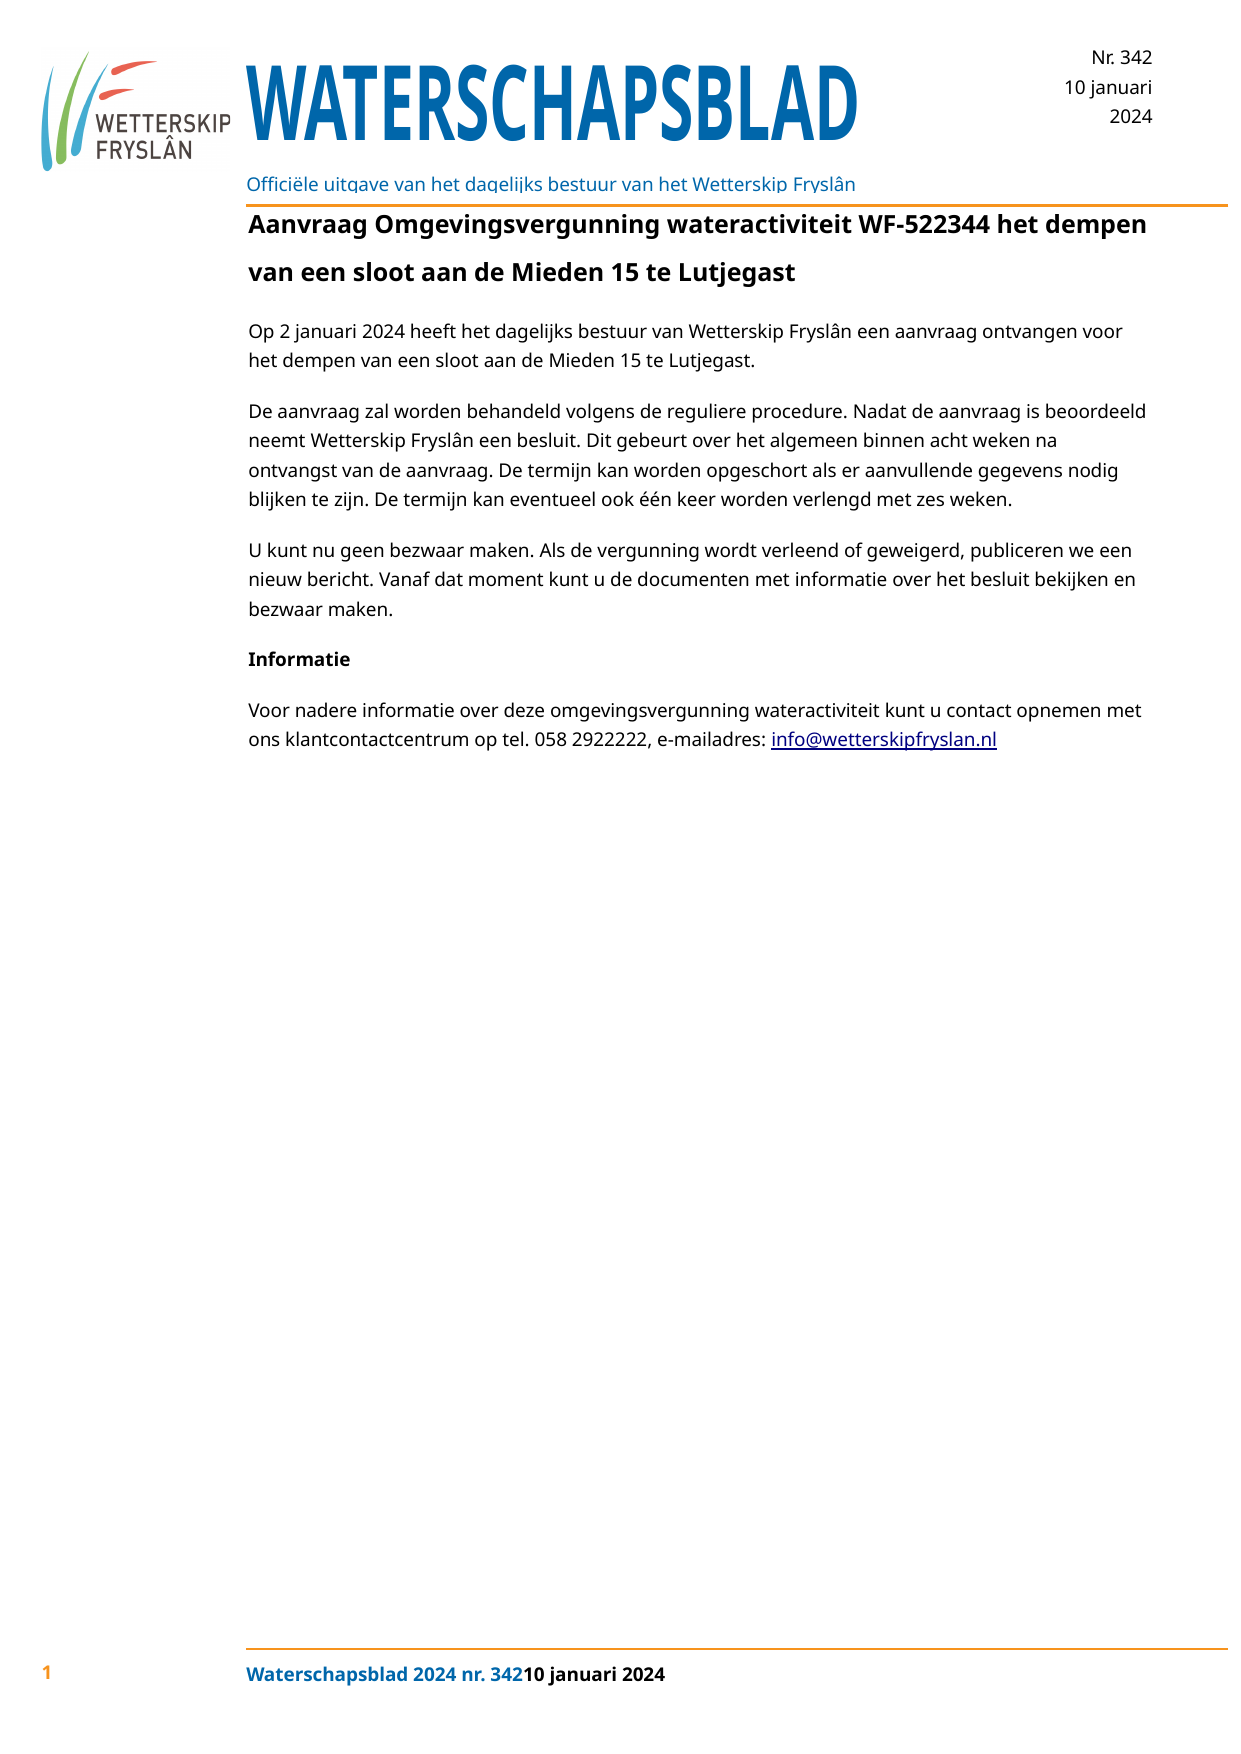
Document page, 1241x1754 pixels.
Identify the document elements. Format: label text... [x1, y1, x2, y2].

text Voor nadere informatie over deze omgevingsvergunning wateractiviteit kunt u contact opnemen met ons klantcontactcentrum op tel. 058 2922222, e-mailadres: info@wetterskipfryslan.nl [248, 697, 1152, 752]
text Op 2 januari 2024 heeft het dagelijks bestuur van Wetterskip Fryslân een aanvraag ontvangen voor het dempen van een sloot aan de Mieden 15 te Lutjegast. [248, 318, 1152, 373]
text De aanvraag zal worden behandeld volgens de reguliere procedure. Nadat de aanvraag is beoordeeld neemt Wetterskip Fryslân een besluit. Dit gebeurt over het algemeen binnen acht weken na ontvangst van de aanvraag. De termijn kan worden opgeschort als er aanvullende gegevens nodig blijken te zijn. De termijn kan eventueel ook één keer worden verlengd met zes weken. [248, 398, 1152, 512]
text Aanvraag Omgevingsvergunning wateractiviteit WF-522344 het dempen van een sloot aan de Mieden 15 te Lutjegast [248, 207, 1152, 288]
picture [41, 47, 231, 172]
text Informatie [248, 647, 1152, 672]
text U kunt nu geen bezwaar maken. Als de vergunning wordt verleend of geweigerd, publiceren we een nieuw bericht. Vanaf dat moment kunt u de documenten met informatie over het besluit bekijken en bezwaar maken. [248, 537, 1152, 622]
